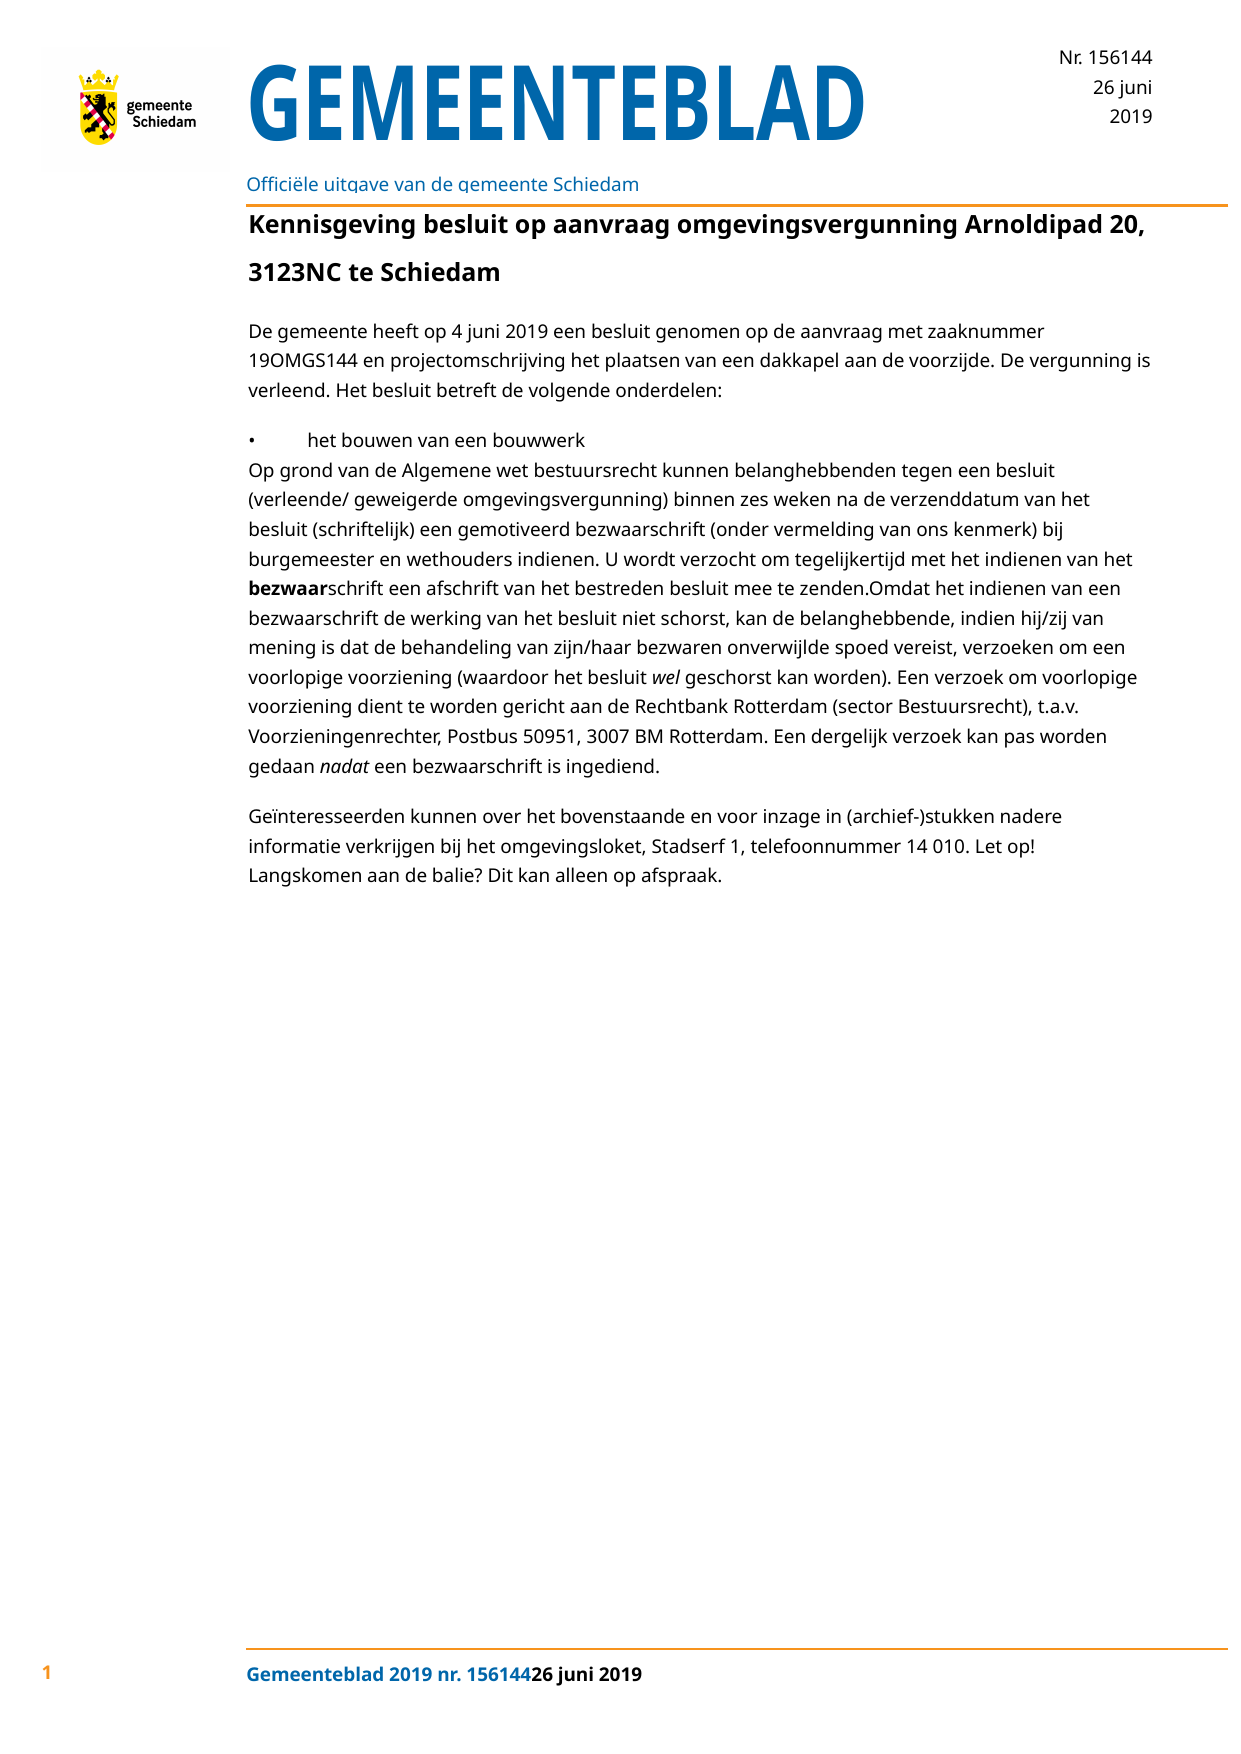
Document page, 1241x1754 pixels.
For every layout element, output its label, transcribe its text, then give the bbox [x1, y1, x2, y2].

text Kennisgeving besluit op aanvraag omgevingsvergunning Arnoldipad 20, 3123NC te Schiedam [248, 207, 1152, 288]
text De gemeente heeft op 4 juni 2019 een besluit genomen op de aanvraag met zaaknummer 19OMGS144 en projectomschrijving het plaatsen van een dakkapel aan de voorzijde. De vergunning is verleend. Het besluit betreft de volgende onderdelen: [248, 318, 1152, 403]
picture [41, 47, 231, 172]
list het bouwen van een bouwwerk [248, 427, 1152, 453]
text Geïnteresseerden kunnen over het bovenstaande en voor inzage in (archief-)stukken nadere informatie verkrijgen bij het omgevingsloket, Stadserf 1, telefoonnummer 14 010. Let op! Langskomen aan de balie? Dit kan alleen op afspraak. [248, 803, 1152, 888]
text Op grond van de Algemene wet bestuursrecht kunnen belanghebbenden tegen een besluit (verleende/ geweigerde omgevingsvergunning) binnen zes weken na de verzenddatum van het besluit (schriftelijk) een gemotiveerd bezwaarschrift (onder vermelding van ons kenmerk) bij burgemeester en wethouders indienen. U wordt verzocht om tegelijkertijd met het indienen van het bezwaarschrift een afschrift van het bestreden besluit mee te zenden.Omdat het indienen van een bezwaarschrift de werking van het besluit niet schorst, kan de belanghebbende, indien hij/zij van mening is dat de behandeling van zijn/haar bezwaren onverwijlde spoed vereist, verzoeken om een voorlopige voorziening (waardoor het besluit wel geschorst kan worden). Een verzoek om voorlopige voorziening dient te worden gericht aan de Rechtbank Rotterdam (sector Bestuursrecht), t.a.v. Voorzieningenrechter, Postbus 50951, 3007 BM Rotterdam. Een dergelijk verzoek kan pas worden gedaan nadat een bezwaarschrift is ingediend. [248, 457, 1152, 779]
